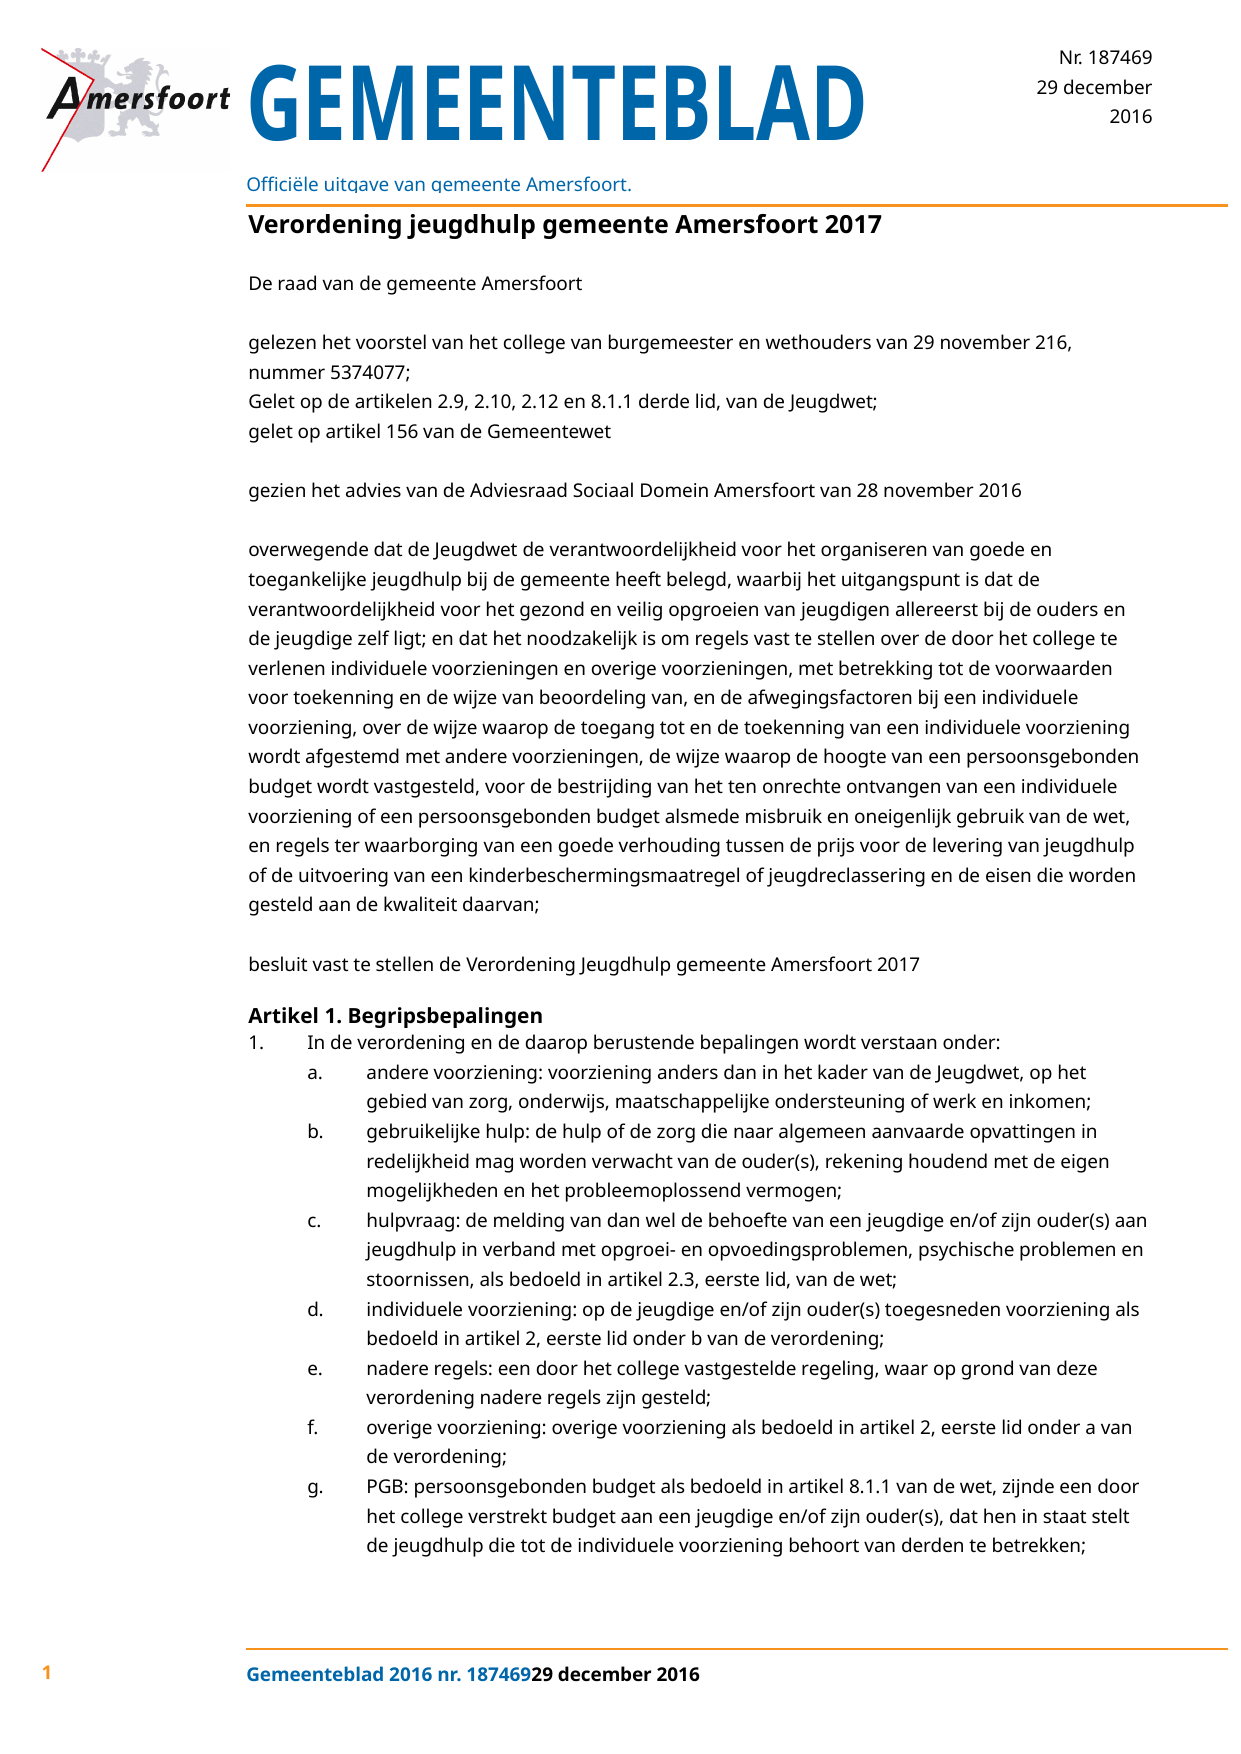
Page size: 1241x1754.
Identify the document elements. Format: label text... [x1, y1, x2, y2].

text overwegende dat de Jeugdwet de verantwoordelijkheid voor het organiseren van goede en toegankelijke jeugdhulp bij de gemeente heeft belegd, waarbij het uitgangspunt is dat de verantwoordelijkheid voor het gezond en veilig opgroeien van jeugdigen allereerst bij de ouders en de jeugdige zelf ligt; en dat het noodzakelijk is om regels vast te stellen over de door het college te verlenen individuele voorzieningen en overige voorzieningen, met betrekking tot de voorwaarden voor toekenning en de wijze van beoordeling van, en de afwegingsfactoren bij een individuele voorziening, over de wijze waarop de toegang tot en de toekenning van een individuele voorziening wordt afgestemd met andere voorzieningen, de wijze waarop de hoogte van een persoonsgebonden budget wordt vastgesteld, voor de bestrijding van het ten onrechte ontvangen van een individuele voorziening of een persoonsgebonden budget alsmede misbruik en oneigenlijk gebruik van de wet, en regels ter waarborging van een goede verhouding tussen de prijs voor de levering van jeugdhulp of de uitvoering van een kinderbeschermingsmaatregel of jeugdreclassering en de eisen die worden gesteld aan de kwaliteit daarvan; [248, 537, 1152, 917]
list gebruikelijke hulp: de hulp of de zorg die naar algemeen aanvaarde opvattingen in redelijkheid mag worden verwacht van de ouder(s), rekening houdend met de eigen mogelijkheden en het probleemoplossend vermogen; [307, 1118, 1152, 1203]
text Artikel 1. Begripsbepalingen [248, 1001, 1152, 1029]
text gelezen het voorstel van het college van burgemeester en wethouders van 29 november 216, nummer 5374077; [248, 329, 1152, 385]
text Verordening jeugdhulp gemeente Amersfoort 2017 [248, 207, 1152, 241]
list overige voorziening: overige voorziening als bedoeld in artikel 2, eerste lid onder a van de verordening; [307, 1414, 1152, 1469]
list individuele voorziening: op de jeugdige en/of zijn ouder(s) toegesneden voorziening als bedoeld in artikel 2, eerste lid onder b van de verordening; [307, 1296, 1152, 1351]
list hulpvraag: de melding van dan wel de behoefte van een jeugdige en/of zijn ouder(s) aan jeugdhulp in verband met opgroei- en opvoedingsproblemen, psychische problemen en stoornissen, als bedoeld in artikel 2.3, eerste lid, van de wet; [307, 1207, 1152, 1292]
list nadere regels: een door het college vastgestelde regeling, waar op grond van deze verordening nadere regels zijn gesteld; [307, 1355, 1152, 1410]
picture [41, 47, 231, 172]
list andere voorziening: voorziening anders dan in het kader van de Jeugdwet, op het gebied van zorg, onderwijs, maatschappelijke ondersteuning of werk en inkomen; [307, 1059, 1152, 1114]
text gelet op artikel 156 van de Gemeentewet [248, 418, 1152, 444]
list PGB: persoonsgebonden budget als bedoeld in artikel 8.1.1 van de wet, zijnde een door het college verstrekt budget aan een jeugdige en/of zijn ouder(s), dat hen in staat stelt de jeugdhulp die tot de individuele voorziening behoort van derden te betrekken; [307, 1473, 1152, 1558]
text Gelet op de artikelen 2.9, 2.10, 2.12 en 8.1.1 derde lid, van de Jeugdwet; [248, 389, 1152, 414]
text gezien het advies van de Adviesraad Sociaal Domein Amersfoort van 28 november 2016 [248, 477, 1152, 503]
text besluit vast te stellen de Verordening Jeugdhulp gemeente Amersfoort 2017 [248, 951, 1152, 976]
list In de verordening en de daarop berustende bepalingen wordt verstaan onder: [248, 1029, 1152, 1055]
text De raad van de gemeente Amersfoort [248, 270, 1152, 296]
